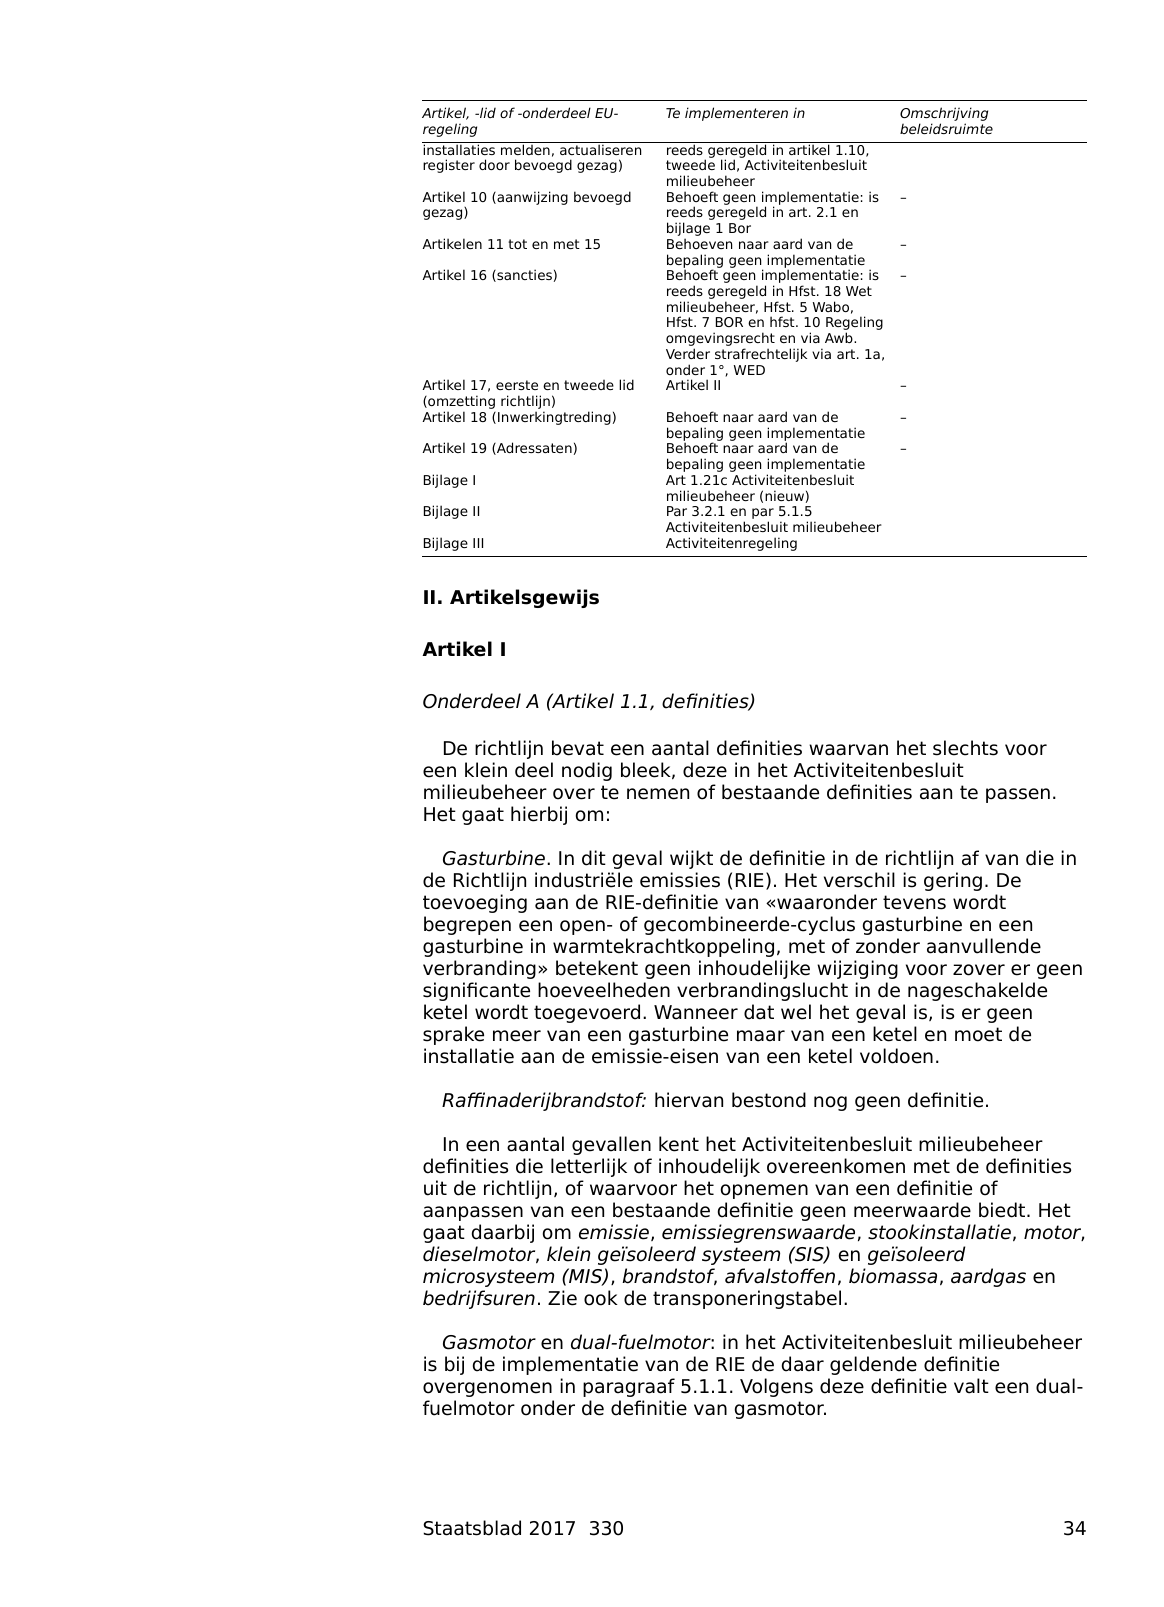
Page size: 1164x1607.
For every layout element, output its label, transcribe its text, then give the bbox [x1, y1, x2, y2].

table_cell – [894, 410, 1087, 441]
table_cell Artikel 10 (aanwijzing bevoegd gezag) [422, 190, 659, 237]
table_cell Art 1.21c Activiteitenbesluit milieubeheer (nieuw) [660, 473, 894, 504]
table_cell Par 3.2.1 en par 5.1.5 Activiteitenbesluit milieubeheer [660, 504, 894, 536]
table_cell [894, 473, 1087, 504]
subtitle Onderdeel A (Artikel 1.1, definities) [422, 691, 1087, 713]
table_cell – [894, 441, 1087, 473]
table_cell [894, 536, 1087, 556]
text Gasturbine. In dit geval wijkt de definitie in de richtlijn af van die in de Richtlijn industriële emissies (RIE). Het verschil is gering. De toevoeging aan de RIE-definitie van «waaronder tevens wordt begrepen een open- of gecombineerde-cyclus gasturbine en een gasturbine in warmtekrachtkoppeling, met of zonder aanvullende verbranding» betekent geen inhoudelijke wijziging voor zover er geen significante hoeveelheden verbrandingslucht in de nageschakelde ketel wordt toegevoerd. Wanneer dat wel het geval is, is er geen sprake meer van een gasturbine maar van een ketel en moet de installatie aan de emissie-eisen van een ketel voldoen. [422, 848, 1087, 1068]
table_cell Artikel 19 (Adressaten) [422, 441, 659, 473]
table_cell reeds geregeld in artikel 1.10, tweede lid, Activiteitenbesluit milieubeheer [660, 143, 894, 189]
text De richtlijn bevat een aantal definities waarvan het slechts voor een klein deel nodig bleek, deze in het Activiteitenbesluit milieubeheer over te nemen of bestaande definities aan te passen. Het gaat hierbij om: [422, 738, 1087, 826]
table_cell Artikel 17, eerste en tweede lid (omzetting richtlijn) [422, 378, 659, 410]
table_cell Behoeven naar aard van de bepaling geen implementatie [660, 237, 894, 268]
subtitle Artikel I [422, 639, 1087, 661]
table_header Artikel, -lid of -onderdeel EU-regeling [422, 101, 659, 142]
table_cell Artikel II [660, 378, 894, 410]
table_cell – [894, 268, 1087, 378]
table_header Omschrijving beleidsruimte [894, 101, 1087, 142]
table_cell [894, 143, 1087, 189]
table_cell Bijlage I [422, 473, 659, 504]
table_header Te implementeren in [660, 101, 894, 142]
table_cell Behoeft naar aard van de bepaling geen implementatie [660, 410, 894, 441]
text Gasmotor en dual-fuelmotor: in het Activiteitenbesluit milieubeheer is bij de implementatie van de RIE de daar geldende definitie overgenomen in paragraaf 5.1.1. Volgens deze definitie valt een dual-fuelmotor onder de definitie van gasmotor. [422, 1332, 1087, 1420]
table_cell – [894, 190, 1087, 237]
text In een aantal gevallen kent het Activiteitenbesluit milieubeheer definities die letterlijk of inhoudelijk overeenkomen met de definities uit de richtlijn, of waarvoor het opnemen van een definitie of aanpassen van een bestaande definitie geen meerwaarde biedt. Het gaat daarbij om emissie, emissiegrenswaarde, stookinstallatie, motor, dieselmotor, klein geïsoleerd systeem (SIS) en geïsoleerd microsysteem (MIS), brandstof, afvalstoffen, biomassa, aardgas en bedrijfsuren. Zie ook de transponeringstabel. [422, 1134, 1087, 1310]
table_cell Activiteitenregeling [660, 536, 894, 556]
text Raffinaderijbrandstof: hiervan bestond nog geen definitie. [422, 1090, 1087, 1112]
table_cell Behoeft geen implementatie: is reeds geregeld in Hfst. 18 Wet milieubeheer, Hfst. 5 Wabo, Hfst. 7 BOR en hfst. 10 Regeling omgevingsrecht en via Awb. Verder strafrechtelijk via art. 1a, onder 1°, WED [660, 268, 894, 378]
table_cell Artikel 18 (Inwerkingtreding) [422, 410, 659, 441]
table_cell [894, 504, 1087, 536]
table_cell – [894, 237, 1087, 268]
table_cell installaties melden, actualiseren register door bevoegd gezag) [422, 143, 659, 189]
table_cell Artikelen 11 tot en met 15 [422, 237, 659, 268]
subtitle II. Artikelsgewijs [422, 587, 1087, 609]
table_cell – [894, 378, 1087, 410]
table_cell Artikel 16 (sancties) [422, 268, 659, 378]
table_cell Behoeft naar aard van de bepaling geen implementatie [660, 441, 894, 473]
table_cell Behoeft geen implementatie: is reeds geregeld in art. 2.1 en bijlage 1 Bor [660, 190, 894, 237]
table_cell Bijlage II [422, 504, 659, 536]
table_cell Bijlage III [422, 536, 659, 556]
